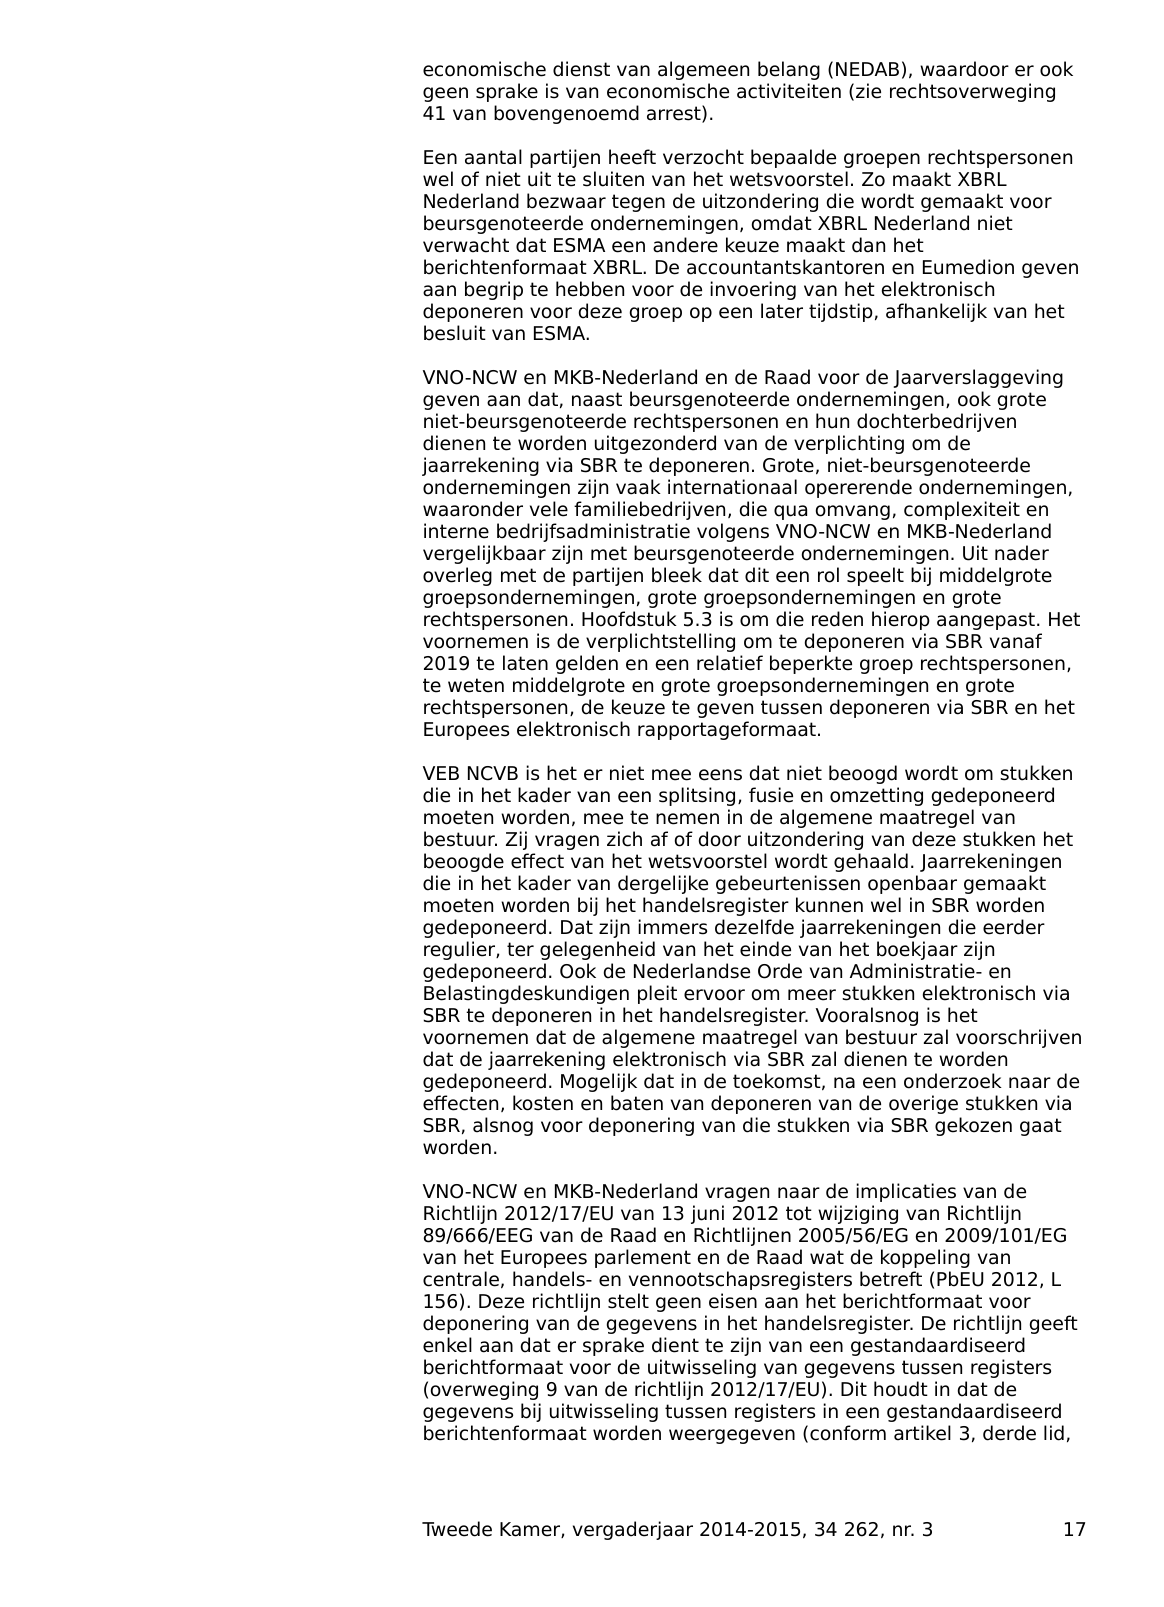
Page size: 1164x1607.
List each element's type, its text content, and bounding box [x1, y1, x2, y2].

text VEB NCVB is het er niet mee eens dat niet beoogd wordt om stukken die in het kader van een splitsing, fusie en omzetting gedeponeerd moeten worden, mee te nemen in de algemene maatregel van bestuur. Zij vragen zich af of door uitzondering van deze stukken het beoogde effect van het wetsvoorstel wordt gehaald. Jaarrekeningen die in het kader van dergelijke gebeurtenissen openbaar gemaakt moeten worden bij het handelsregister kunnen wel in SBR worden gedeponeerd. Dat zijn immers dezelfde jaarrekeningen die eerder regulier, ter gelegenheid van het einde van het boekjaar zijn gedeponeerd. Ook de Nederlandse Orde van Administratie- en Belastingdeskundigen pleit ervoor om meer stukken elektronisch via SBR te deponeren in het handelsregister. Vooralsnog is het voornemen dat de algemene maatregel van bestuur zal voorschrijven dat de jaarrekening elektronisch via SBR zal dienen te worden gedeponeerd. Mogelijk dat in de toekomst, na een onderzoek naar de effecten, kosten en baten van deponeren van de overige stukken via SBR, alsnog voor deponering van die stukken via SBR gekozen gaat worden. [422, 763, 1087, 1159]
text VNO-NCW en MKB-Nederland vragen naar de implicaties van de Richtlijn 2012/17/EU van 13 juni 2012 tot wijziging van Richtlijn 89/666/EEG van de Raad en Richtlijnen 2005/56/EG en 2009/101/EG van het Europees parlement en de Raad wat de koppeling van centrale, handels- en vennootschapsregisters betreft (PbEU 2012, L 156). Deze richtlijn stelt geen eisen aan het berichtformaat voor deponering van de gegevens in het handelsregister. De richtlijn geeft enkel aan dat er sprake dient te zijn van een gestandaardiseerd berichtformaat voor de uitwisseling van gegevens tussen registers (overweging 9 van de richtlijn 2012/17/EU). Dit houdt in dat de gegevens bij uitwisseling tussen registers in een gestandaardiseerd berichtenformaat worden weergegeven (conform artikel 3, derde lid, [422, 1181, 1087, 1444]
text VNO-NCW en MKB-Nederland en de Raad voor de Jaarverslaggeving geven aan dat, naast beursgenoteerde ondernemingen, ook grote niet-beursgenoteerde rechtspersonen en hun dochterbedrijven dienen te worden uitgezonderd van de verplichting om de jaarrekening via SBR te deponeren. Grote, niet-beursgenoteerde ondernemingen zijn vaak internationaal opererende ondernemingen, waaronder vele familiebedrijven, die qua omvang, complexiteit en interne bedrijfsadministratie volgens VNO-NCW en MKB-Nederland vergelijkbaar zijn met beursgenoteerde ondernemingen. Uit nader overleg met de partijen bleek dat dit een rol speelt bij middelgrote groepsondernemingen, grote groepsondernemingen en grote rechtspersonen. Hoofdstuk 5.3 is om die reden hierop aangepast. Het voornemen is de verplichtstelling om te deponeren via SBR vanaf 2019 te laten gelden en een relatief beperkte groep rechtspersonen, te weten middelgrote en grote groepsondernemingen en grote rechtspersonen, de keuze te geven tussen deponeren via SBR en het Europees elektronisch rapportageformaat. [422, 367, 1087, 741]
text economische dienst van algemeen belang (NEDAB), waardoor er ook geen sprake is van economische activiteiten (zie rechtsoverweging 41 van bovengenoemd arrest). [422, 59, 1087, 125]
text Een aantal partijen heeft verzocht bepaalde groepen rechtspersonen wel of niet uit te sluiten van het wetsvoorstel. Zo maakt XBRL Nederland bezwaar tegen de uitzondering die wordt gemaakt voor beursgenoteerde ondernemingen, omdat XBRL Nederland niet verwacht dat ESMA een andere keuze maakt dan het berichtenformaat XBRL. De accountantskantoren en Eumedion geven aan begrip te hebben voor de invoering van het elektronisch deponeren voor deze groep op een later tijdstip, afhankelijk van het besluit van ESMA. [422, 147, 1087, 345]
